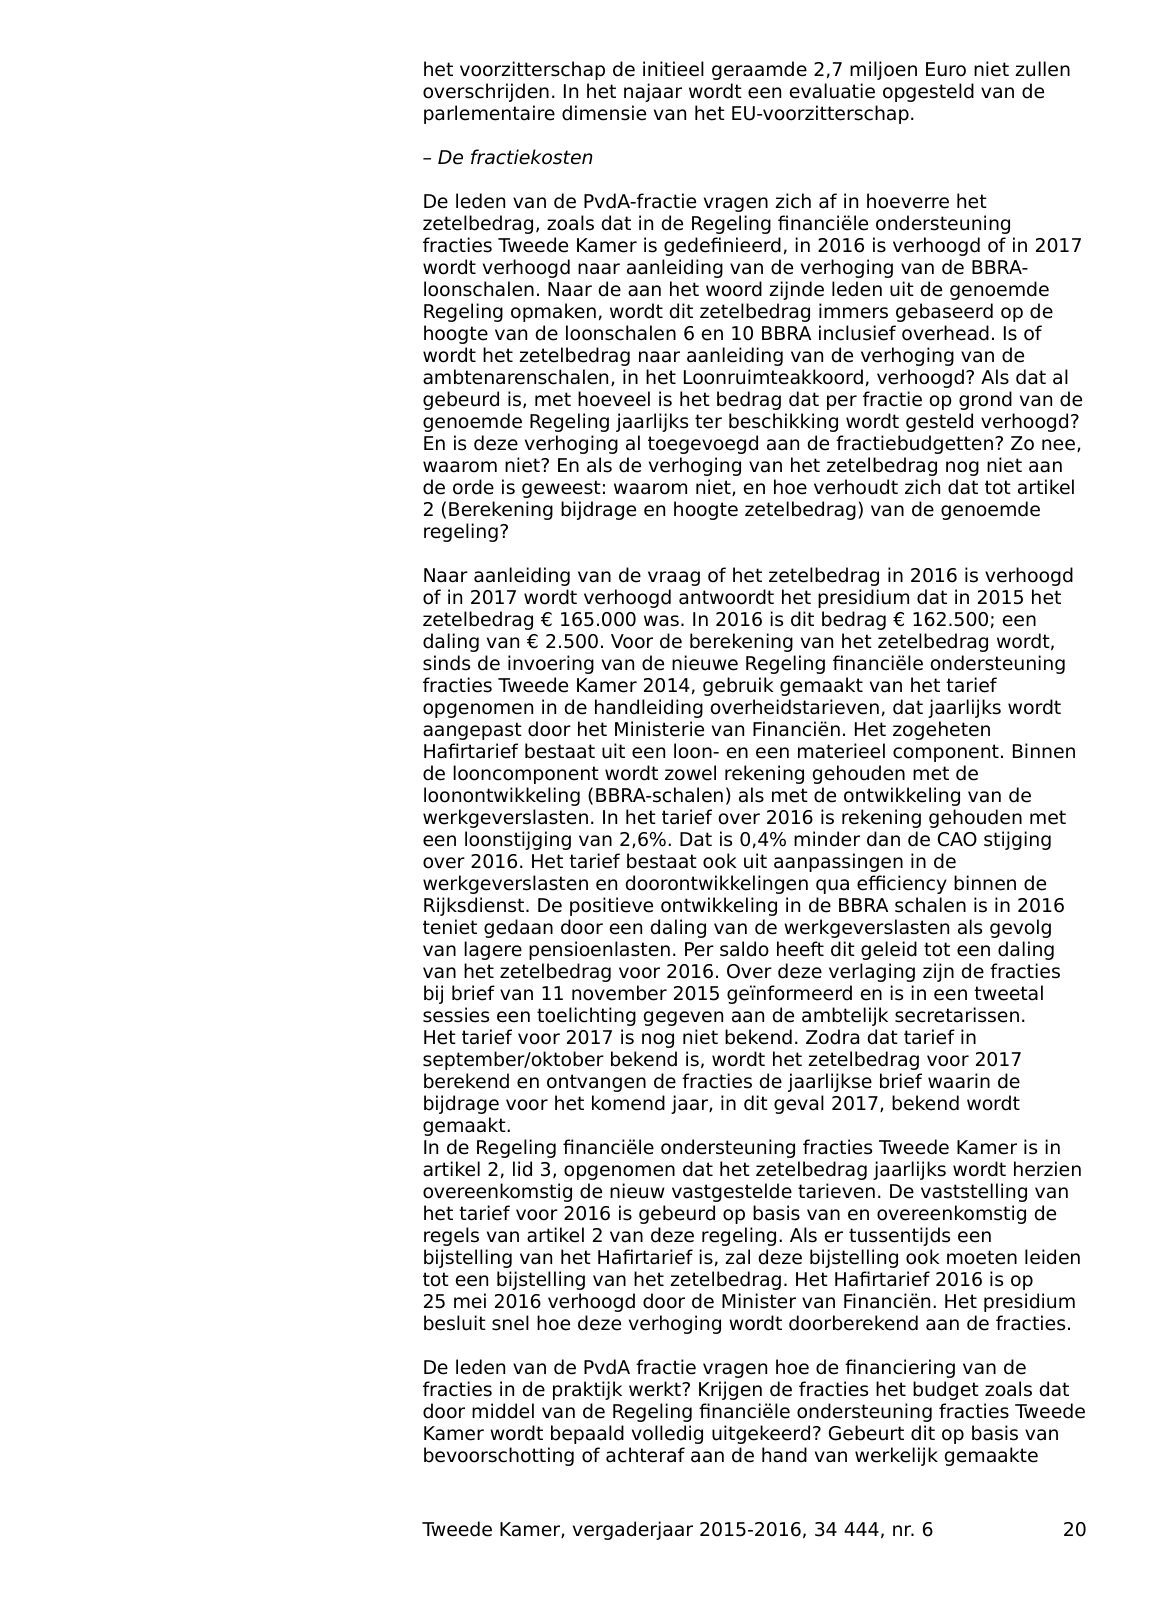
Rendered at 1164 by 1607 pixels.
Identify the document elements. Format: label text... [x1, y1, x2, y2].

text De leden van de PvdA fractie vragen hoe de financiering van de fracties in de praktijk werkt? Krijgen de fracties het budget zoals dat door middel van de Regeling financiële ondersteuning fracties Tweede Kamer wordt bepaald volledig uitgekeerd? Gebeurt dit op basis van bevoorschotting of achteraf aan de hand van werkelijk gemaakte [422, 1357, 1087, 1467]
text Naar aanleiding van de vraag of het zetelbedrag in 2016 is verhoogd of in 2017 wordt verhoogd antwoordt het presidium dat in 2015 het zetelbedrag € 165.000 was. In 2016 is dit bedrag € 162.500; een daling van € 2.500. Voor de berekening van het zetelbedrag wordt, sinds de invoering van de nieuwe Regeling financiële ondersteuning fracties Tweede Kamer 2014, gebruik gemaakt van het tarief opgenomen in de handleiding overheidstarieven, dat jaarlijks wordt aangepast door het Ministerie van Financiën. Het zogeheten Hafirtarief bestaat uit een loon- en een materieel component. Binnen de looncomponent wordt zowel rekening gehouden met de loonontwikkeling (BBRA-schalen) als met de ontwikkeling van de werkgeverslasten. In het tarief over 2016 is rekening gehouden met een loonstijging van 2,6%. Dat is 0,4% minder dan de CAO stijging over 2016. Het tarief bestaat ook uit aanpassingen in de werkgeverslasten en doorontwikkelingen qua efficiency binnen de Rijksdienst. De positieve ontwikkeling in de BBRA schalen is in 2016 teniet gedaan door een daling van de werkgeverslasten als gevolg van lagere pensioenlasten. Per saldo heeft dit geleid tot een daling van het zetelbedrag voor 2016. Over deze verlaging zijn de fracties bij brief van 11 november 2015 geïnformeerd en is in een tweetal sessies een toelichting gegeven aan de ambtelijk secretarissen. [422, 565, 1087, 1027]
text Het tarief voor 2017 is nog niet bekend. Zodra dat tarief in september/oktober bekend is, wordt het zetelbedrag voor 2017 berekend en ontvangen de fracties de jaarlijkse brief waarin de bijdrage voor het komend jaar, in dit geval 2017, bekend wordt gemaakt. [422, 1027, 1087, 1137]
text het voorzitterschap de initieel geraamde 2,7 miljoen Euro niet zullen overschrijden. In het najaar wordt een evaluatie opgesteld van de parlementaire dimensie van het EU-voorzitterschap. [422, 59, 1087, 125]
subtitle – De fractiekosten [422, 147, 1087, 169]
text In de Regeling financiële ondersteuning fracties Tweede Kamer is in artikel 2, lid 3, opgenomen dat het zetelbedrag jaarlijks wordt herzien overeenkomstig de nieuw vastgestelde tarieven. De vaststelling van het tarief voor 2016 is gebeurd op basis van en overeenkomstig de regels van artikel 2 van deze regeling. Als er tussentijds een bijstelling van het Hafirtarief is, zal deze bijstelling ook moeten leiden tot een bijstelling van het zetelbedrag. Het Hafirtarief 2016 is op 25 mei 2016 verhoogd door de Minister van Financiën. Het presidium besluit snel hoe deze verhoging wordt doorberekend aan de fracties. [422, 1137, 1087, 1334]
text De leden van de PvdA-fractie vragen zich af in hoeverre het zetelbedrag, zoals dat in de Regeling financiële ondersteuning fracties Tweede Kamer is gedefinieerd, in 2016 is verhoogd of in 2017 wordt verhoogd naar aanleiding van de verhoging van de BBRA-loonschalen. Naar de aan het woord zijnde leden uit de genoemde Regeling opmaken, wordt dit zetelbedrag immers gebaseerd op de hoogte van de loonschalen 6 en 10 BBRA inclusief overhead. Is of wordt het zetelbedrag naar aanleiding van de verhoging van de ambtenarenschalen, in het Loonruimteakkoord, verhoogd? Als dat al gebeurd is, met hoeveel is het bedrag dat per fractie op grond van de genoemde Regeling jaarlijks ter beschikking wordt gesteld verhoogd? En is deze verhoging al toegevoegd aan de fractiebudgetten? Zo nee, waarom niet? En als de verhoging van het zetelbedrag nog niet aan de orde is geweest: waarom niet, en hoe verhoudt zich dat tot artikel 2 (Berekening bijdrage en hoogte zetelbedrag) van de genoemde regeling? [422, 191, 1087, 543]
